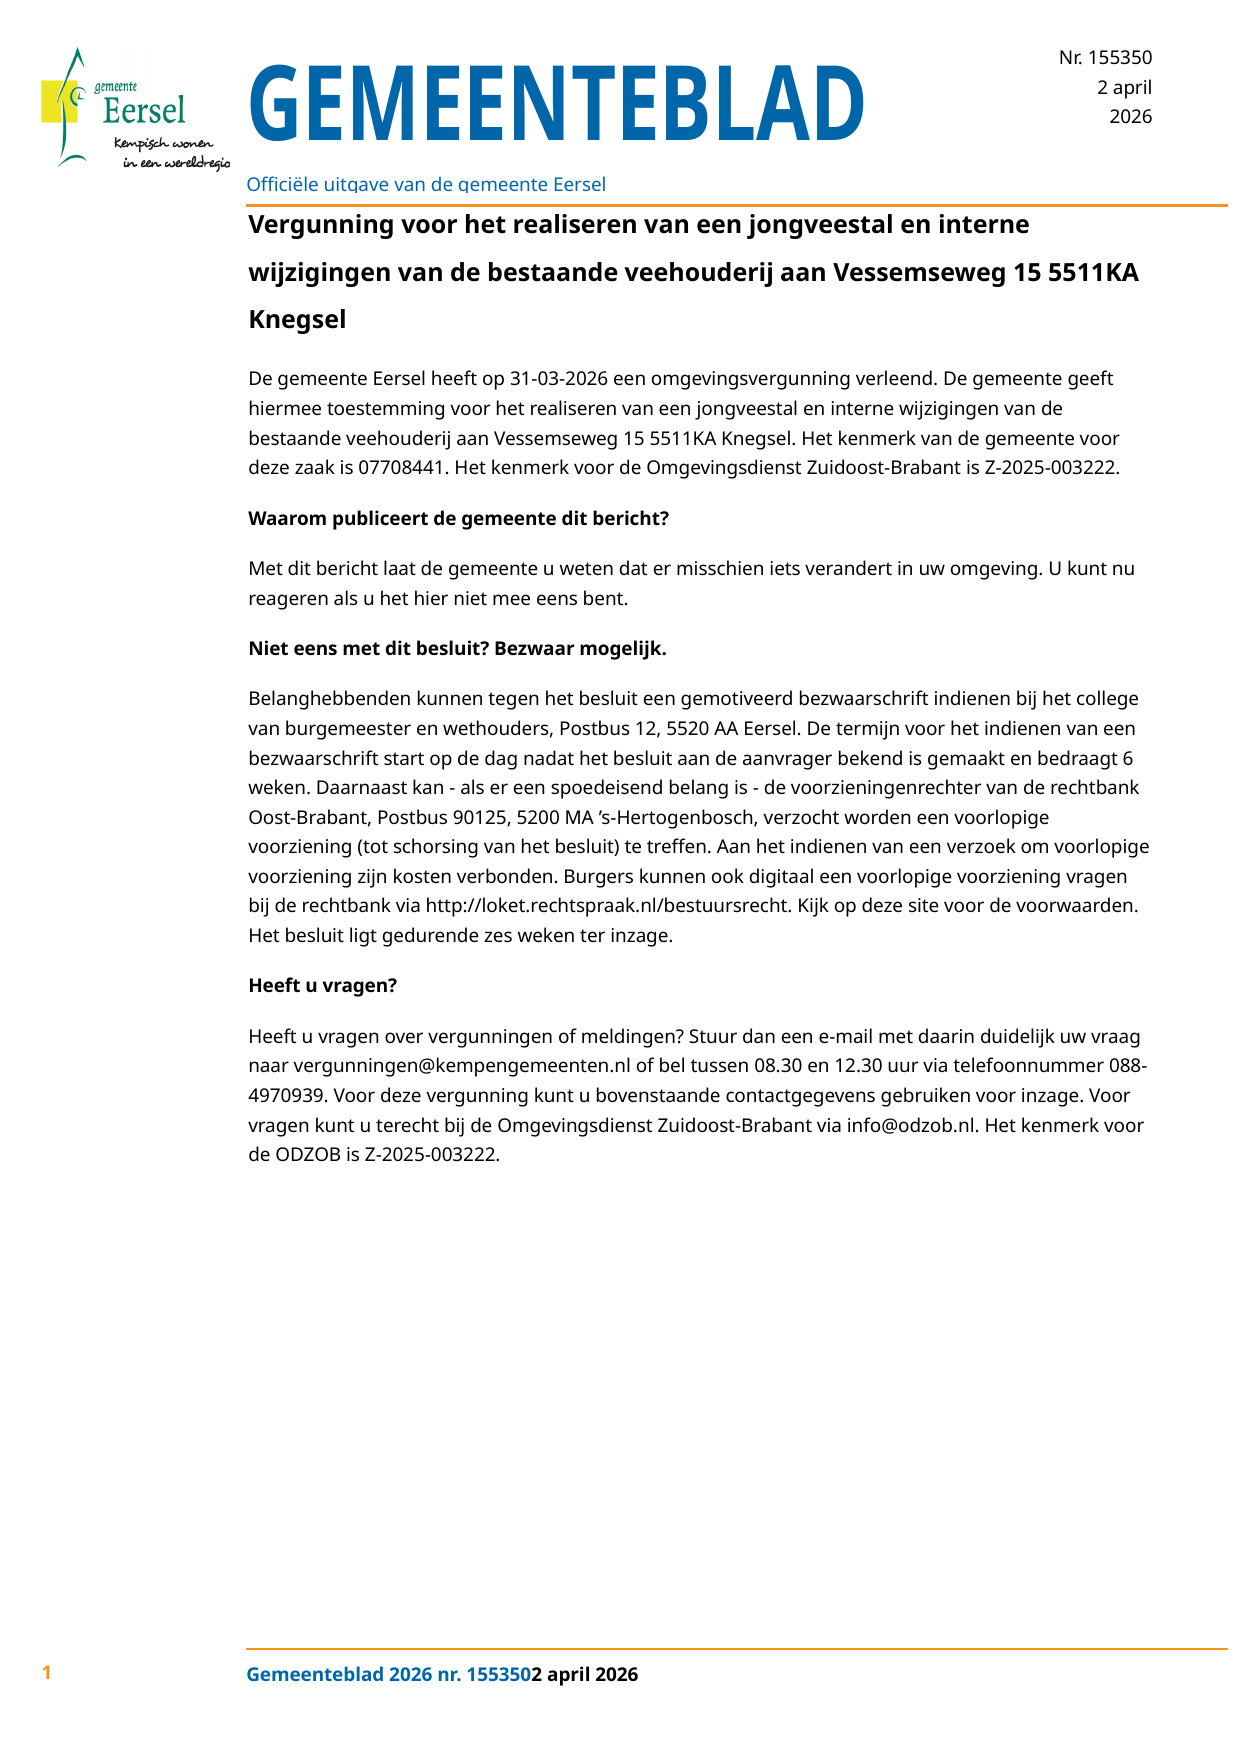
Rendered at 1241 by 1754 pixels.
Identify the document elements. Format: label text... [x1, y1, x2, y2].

text De gemeente Eersel heeft op 31-03-2026 een omgevingsvergunning verleend. De gemeente geeft hiermee toestemming voor het realiseren van een jongveestal en interne wijzigingen van de bestaande veehouderij aan Vessemseweg 15 5511KA Knegsel. Het kenmerk van de gemeente voor deze zaak is 07708441. Het kenmerk voor de Omgevingsdienst Zuidoost-Brabant is Z-2025-003222. [248, 366, 1152, 480]
text Niet eens met dit besluit? Bezwaar mogelijk. [248, 635, 1152, 661]
text Vergunning voor het realiseren van een jongveestal en interne wijzigingen van de bestaande veehouderij aan Vessemseweg 15 5511KA Knegsel [248, 207, 1152, 336]
picture [41, 47, 231, 172]
text Heeft u vragen over vergunningen of meldingen? Stuur dan een e-mail met daarin duidelijk uw vraag naar vergunningen@kempengemeenten.nl of bel tussen 08.30 en 12.30 uur via telefoonnummer 088-4970939. Voor deze vergunning kunt u bovenstaande contactgegevens gebruiken voor inzage. Voor vragen kunt u terecht bij de Omgevingsdienst Zuidoost-Brabant via info@odzob.nl. Het kenmerk voor de ODZOB is Z-2025-003222. [248, 1023, 1152, 1167]
text Heeft u vragen? [248, 973, 1152, 998]
text Belanghebbenden kunnen tegen het besluit een gemotiveerd bezwaarschrift indienen bij het college van burgemeester en wethouders, Postbus 12, 5520 AA Eersel. De termijn voor het indienen van een bezwaarschrift start op de dag nadat het besluit aan de aanvrager bekend is gemaakt en bedraagt 6 weken. Daarnaast kan - als er een spoedeisend belang is - de voorzieningenrechter van de rechtbank Oost-Brabant, Postbus 90125, 5200 MA ’s-Hertogenbosch, verzocht worden een voorlopige voorziening (tot schorsing van het besluit) te treffen. Aan het indienen van een verzoek om voorlopige voorziening zijn kosten verbonden. Burgers kunnen ook digitaal een voorlopige voorziening vragen bij de rechtbank via http://loket.rechtspraak.nl/bestuursrecht. Kijk op deze site voor de voorwaarden. Het besluit ligt gedurende zes weken ter inzage. [248, 686, 1152, 948]
text Met dit bericht laat de gemeente u weten dat er misschien iets verandert in uw omgeving. U kunt nu reageren als u het hier niet mee eens bent. [248, 555, 1152, 610]
text Waarom publiceert de gemeente dit bericht? [248, 505, 1152, 530]
